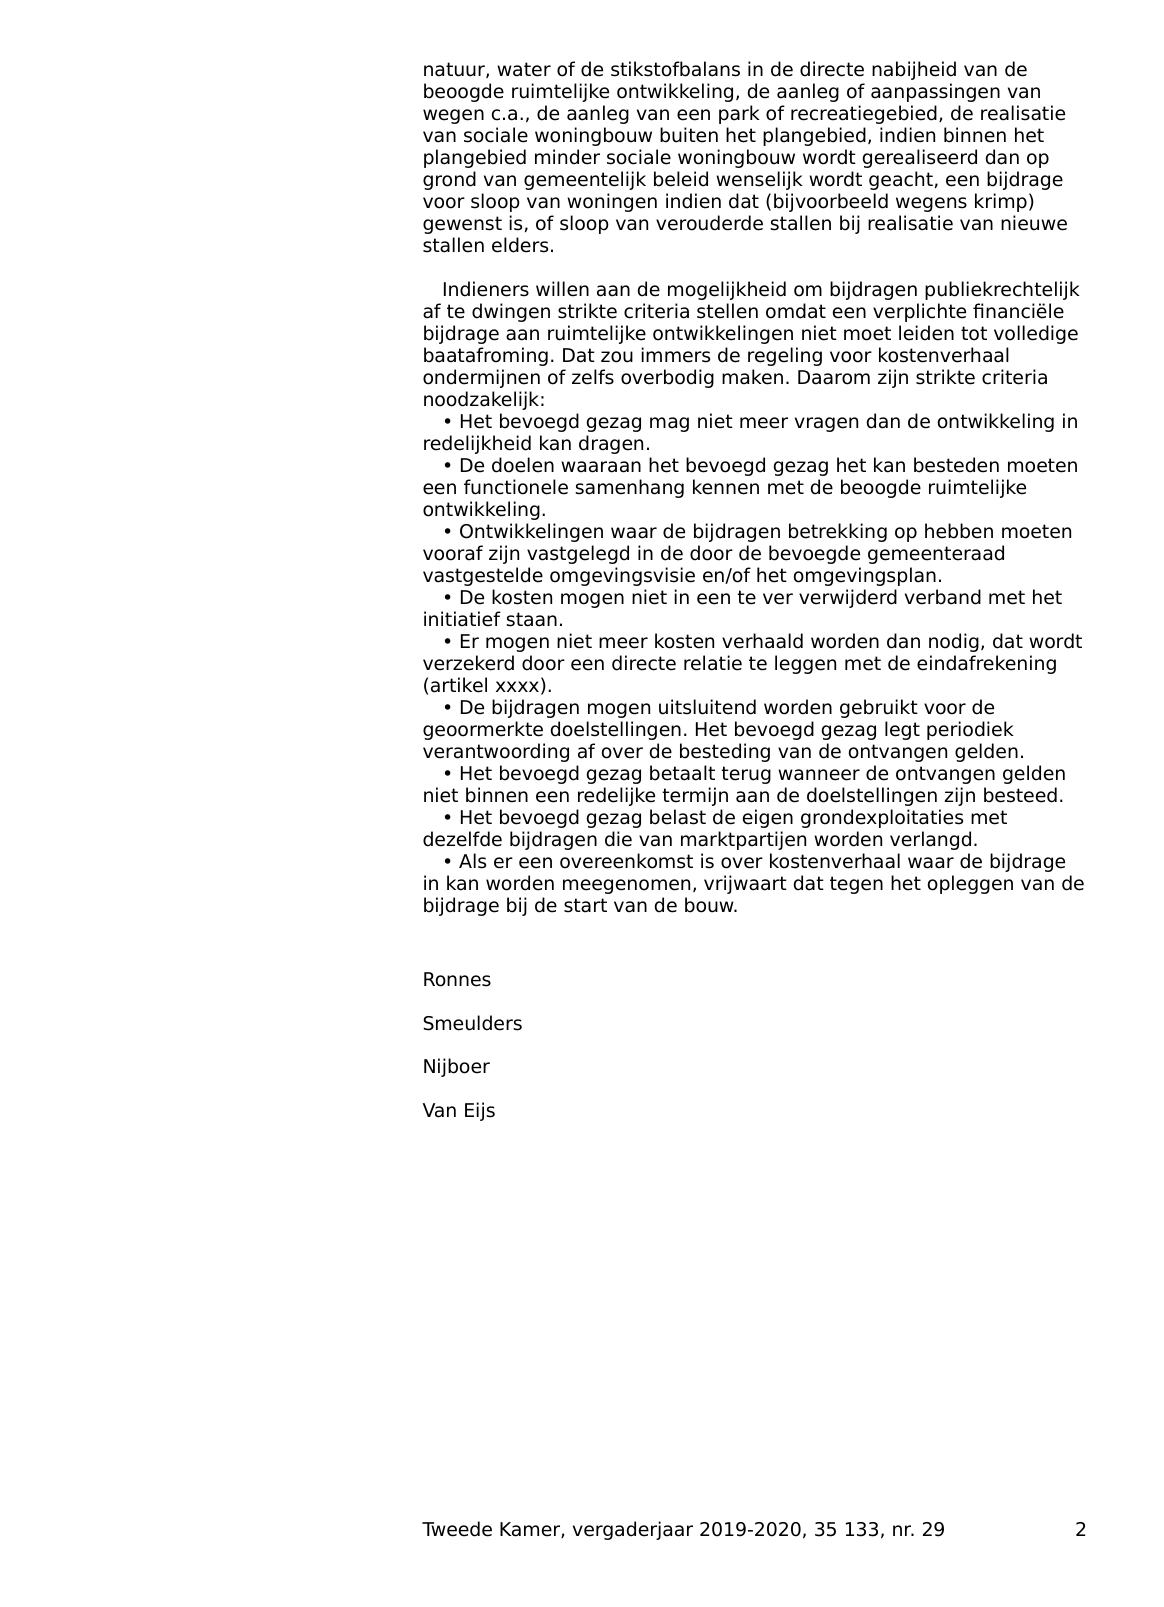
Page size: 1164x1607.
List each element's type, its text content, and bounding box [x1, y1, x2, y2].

text • Als er een overeenkomst is over kostenverhaal waar de bijdrage in kan worden meegenomen, vrijwaart dat tegen het opleggen van de bijdrage bij de start van de bouw. [422, 851, 1087, 916]
text • De kosten mogen niet in een te ver verwijderd verband met het initiatief staan. [422, 587, 1087, 631]
text Ronnes Smeulders Nijboer Van Eijs [422, 946, 1087, 1122]
text • De bijdragen mogen uitsluitend worden gebruikt voor de geoormerkte doelstellingen. Het bevoegd gezag legt periodiek verantwoording af over de besteding van de ontvangen gelden. [422, 697, 1087, 763]
text • Het bevoegd gezag belast de eigen grondexploitaties met dezelfde bijdragen die van marktpartijen worden verlangd. [422, 807, 1087, 851]
text natuur, water of de stikstofbalans in de directe nabijheid van de beoogde ruimtelijke ontwikkeling, de aanleg of aanpassingen van wegen c.a., de aanleg van een park of recreatiegebied, de realisatie van sociale woningbouw buiten het plangebied, indien binnen het plangebied minder sociale woningbouw wordt gerealiseerd dan op grond van gemeentelijk beleid wenselijk wordt geacht, een bijdrage voor sloop van woningen indien dat (bijvoorbeeld wegens krimp) gewenst is, of sloop van verouderde stallen bij realisatie van nieuwe stallen elders. [422, 59, 1087, 257]
text Indieners willen aan de mogelijkheid om bijdragen publiekrechtelijk af te dwingen strikte criteria stellen omdat een verplichte financiële bijdrage aan ruimtelijke ontwikkelingen niet moet leiden tot volledige baatafroming. Dat zou immers de regeling voor kostenverhaal ondermijnen of zelfs overbodig maken. Daarom zijn strikte criteria noodzakelijk: [422, 279, 1087, 411]
text • Ontwikkelingen waar de bijdragen betrekking op hebben moeten vooraf zijn vastgelegd in de door de bevoegde gemeenteraad vastgestelde omgevingsvisie en/of het omgevingsplan. [422, 521, 1087, 587]
text • Het bevoegd gezag betaalt terug wanneer de ontvangen gelden niet binnen een redelijke termijn aan de doelstellingen zijn besteed. [422, 763, 1087, 807]
text • Er mogen niet meer kosten verhaald worden dan nodig, dat wordt verzekerd door een directe relatie te leggen met de eindafrekening (artikel xxxx). [422, 631, 1087, 697]
text • Het bevoegd gezag mag niet meer vragen dan de ontwikkeling in redelijkheid kan dragen. [422, 411, 1087, 455]
text • De doelen waaraan het bevoegd gezag het kan besteden moeten een functionele samenhang kennen met de beoogde ruimtelijke ontwikkeling. [422, 455, 1087, 521]
